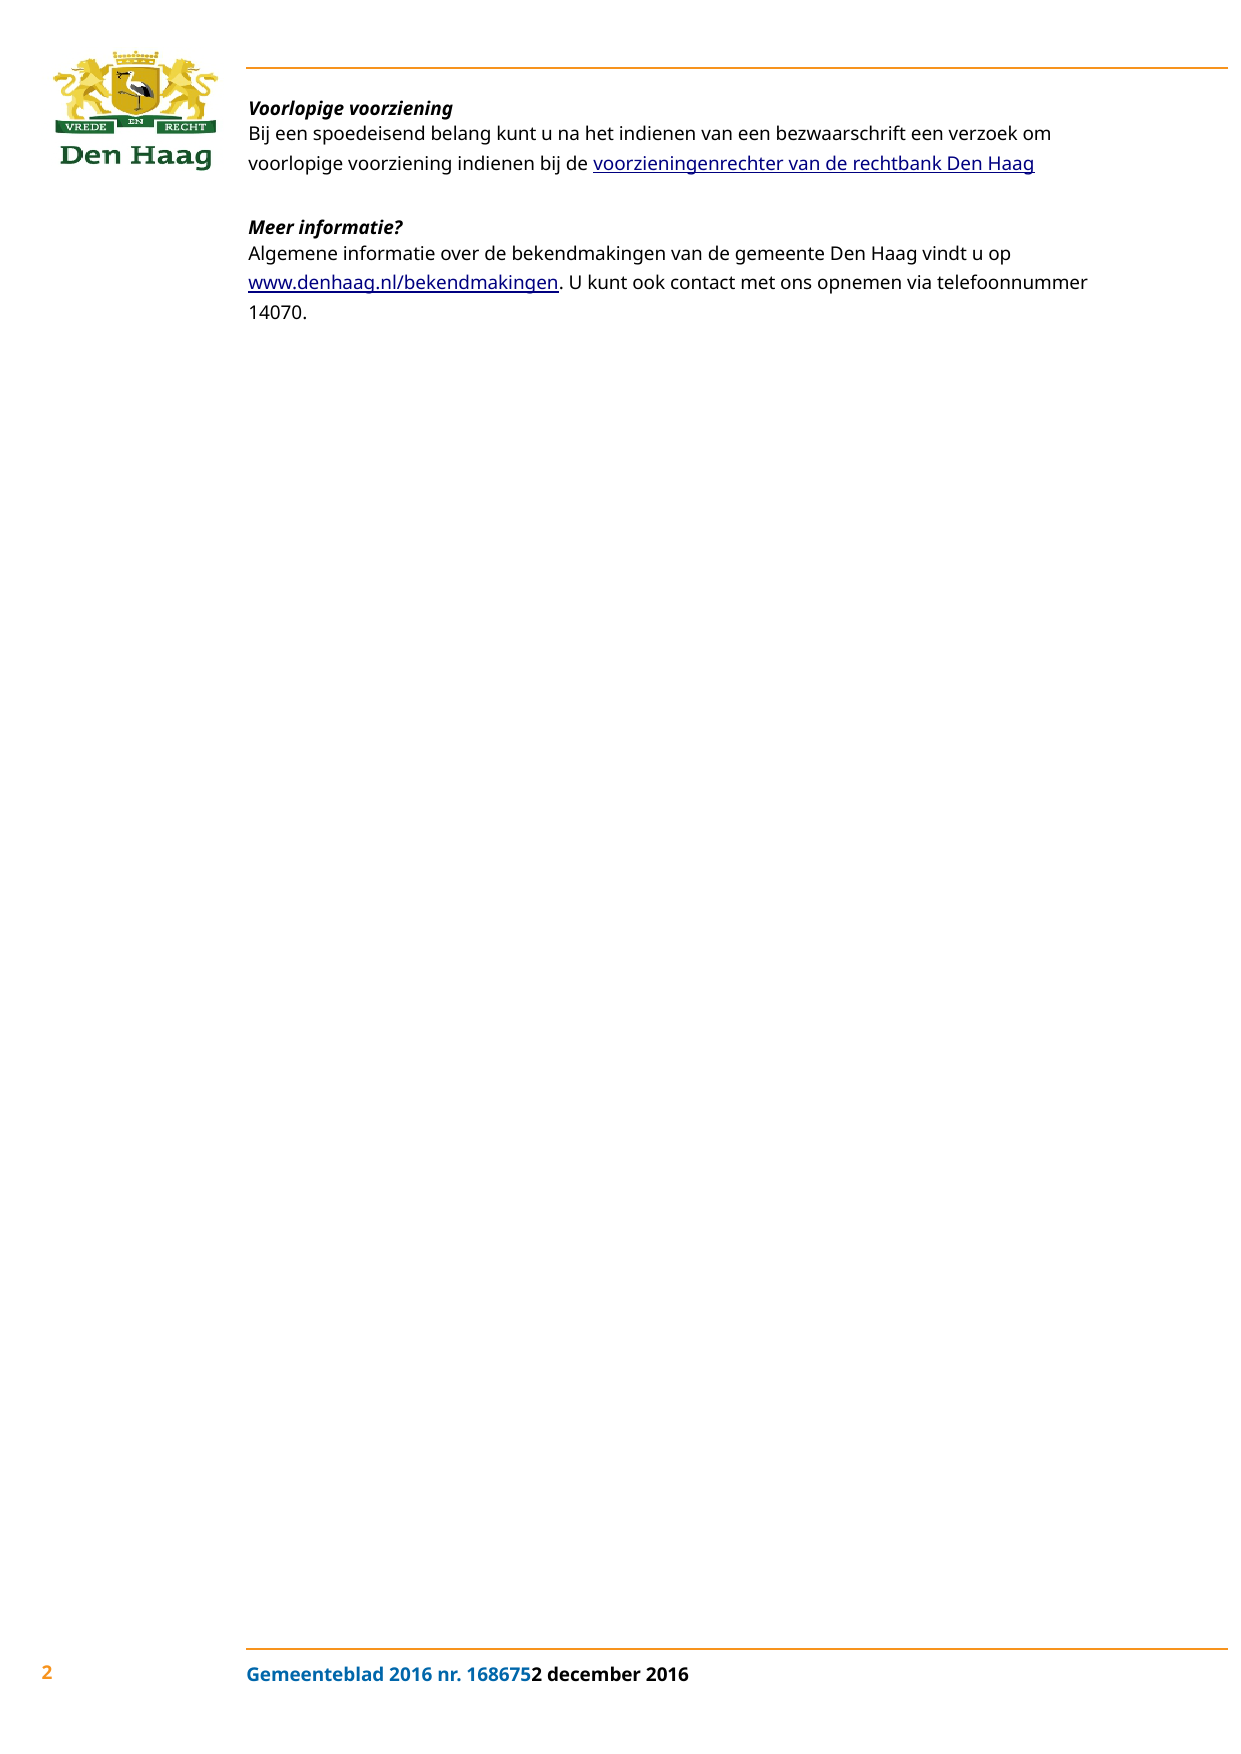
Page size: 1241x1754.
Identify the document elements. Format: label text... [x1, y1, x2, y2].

text Algemene informatie over de bekendmakingen van de gemeente Den Haag vindt u op www.denhaag.nl/bekendmakingen. U kunt ook contact met ons opnemen via telefoonnummer 14070. [248, 240, 1152, 325]
picture [41, 47, 231, 172]
text Voorlopige voorziening [248, 95, 1152, 121]
text Meer informatie? [248, 214, 1152, 240]
text Bij een spoedeisend belang kunt u na het indienen van een bezwaarschrift een verzoek om voorlopige voorziening indienen bij de voorzieningenrechter van de rechtbank Den Haag [248, 121, 1152, 176]
